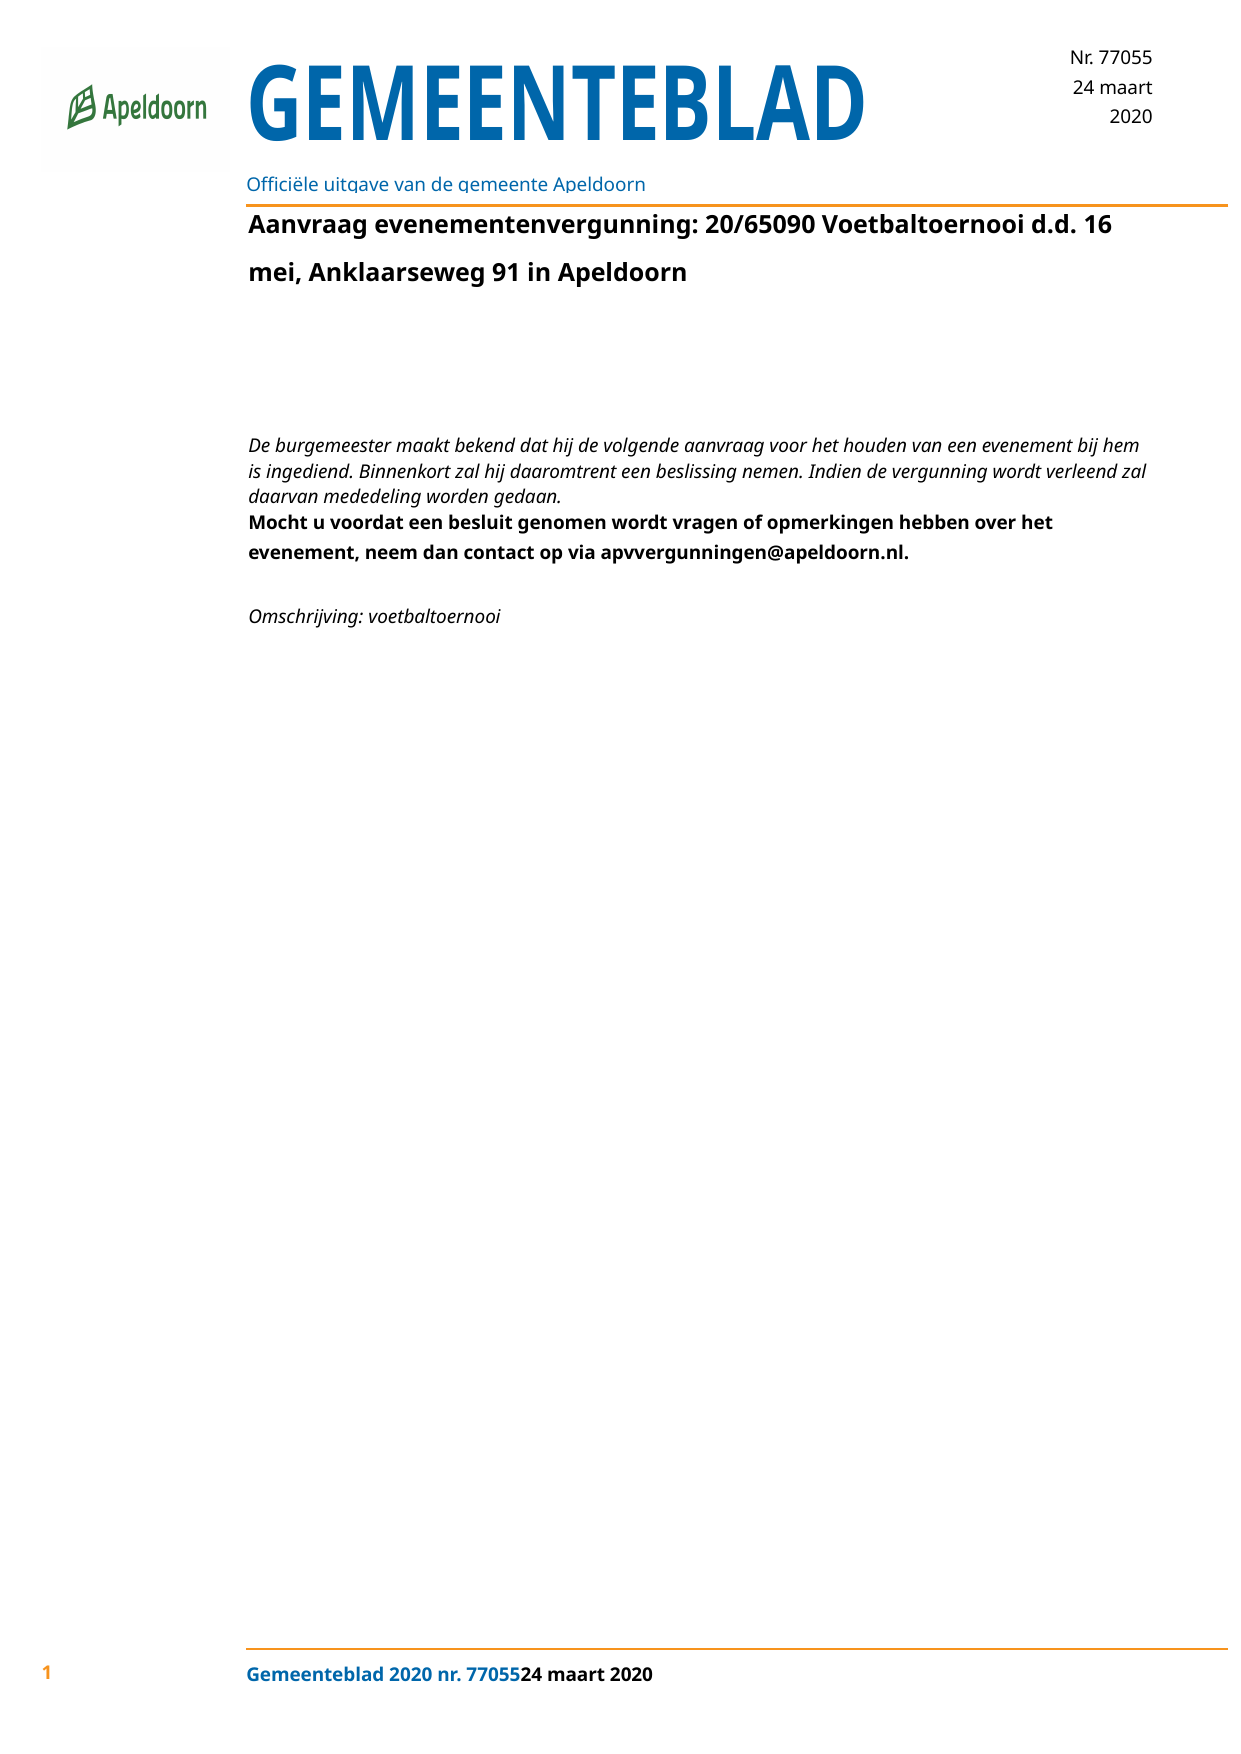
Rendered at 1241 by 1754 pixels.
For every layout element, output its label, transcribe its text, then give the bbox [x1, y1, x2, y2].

text Mocht u voordat een besluit genomen wordt vragen of opmerkingen hebben over het evenement, neem dan contact op via apvvergunningen@apeldoorn.nl. [248, 509, 1152, 565]
text Aanvraag evenementenvergunning: 20/65090 Voetbaltoernooi d.d. 16 mei, Anklaarseweg 91 in Apeldoorn [248, 207, 1152, 288]
text Omschrijving: voetbaltoernooi [248, 603, 1152, 629]
text De burgemeester maakt bekend dat hij de volgende aanvraag voor het houden van een evenement bij hem is ingediend. Binnenkort zal hij daaromtrent een beslissing nemen. Indien de vergunning wordt verleend zal daarvan mededeling worden gedaan. [248, 432, 1152, 509]
picture [41, 47, 231, 172]
